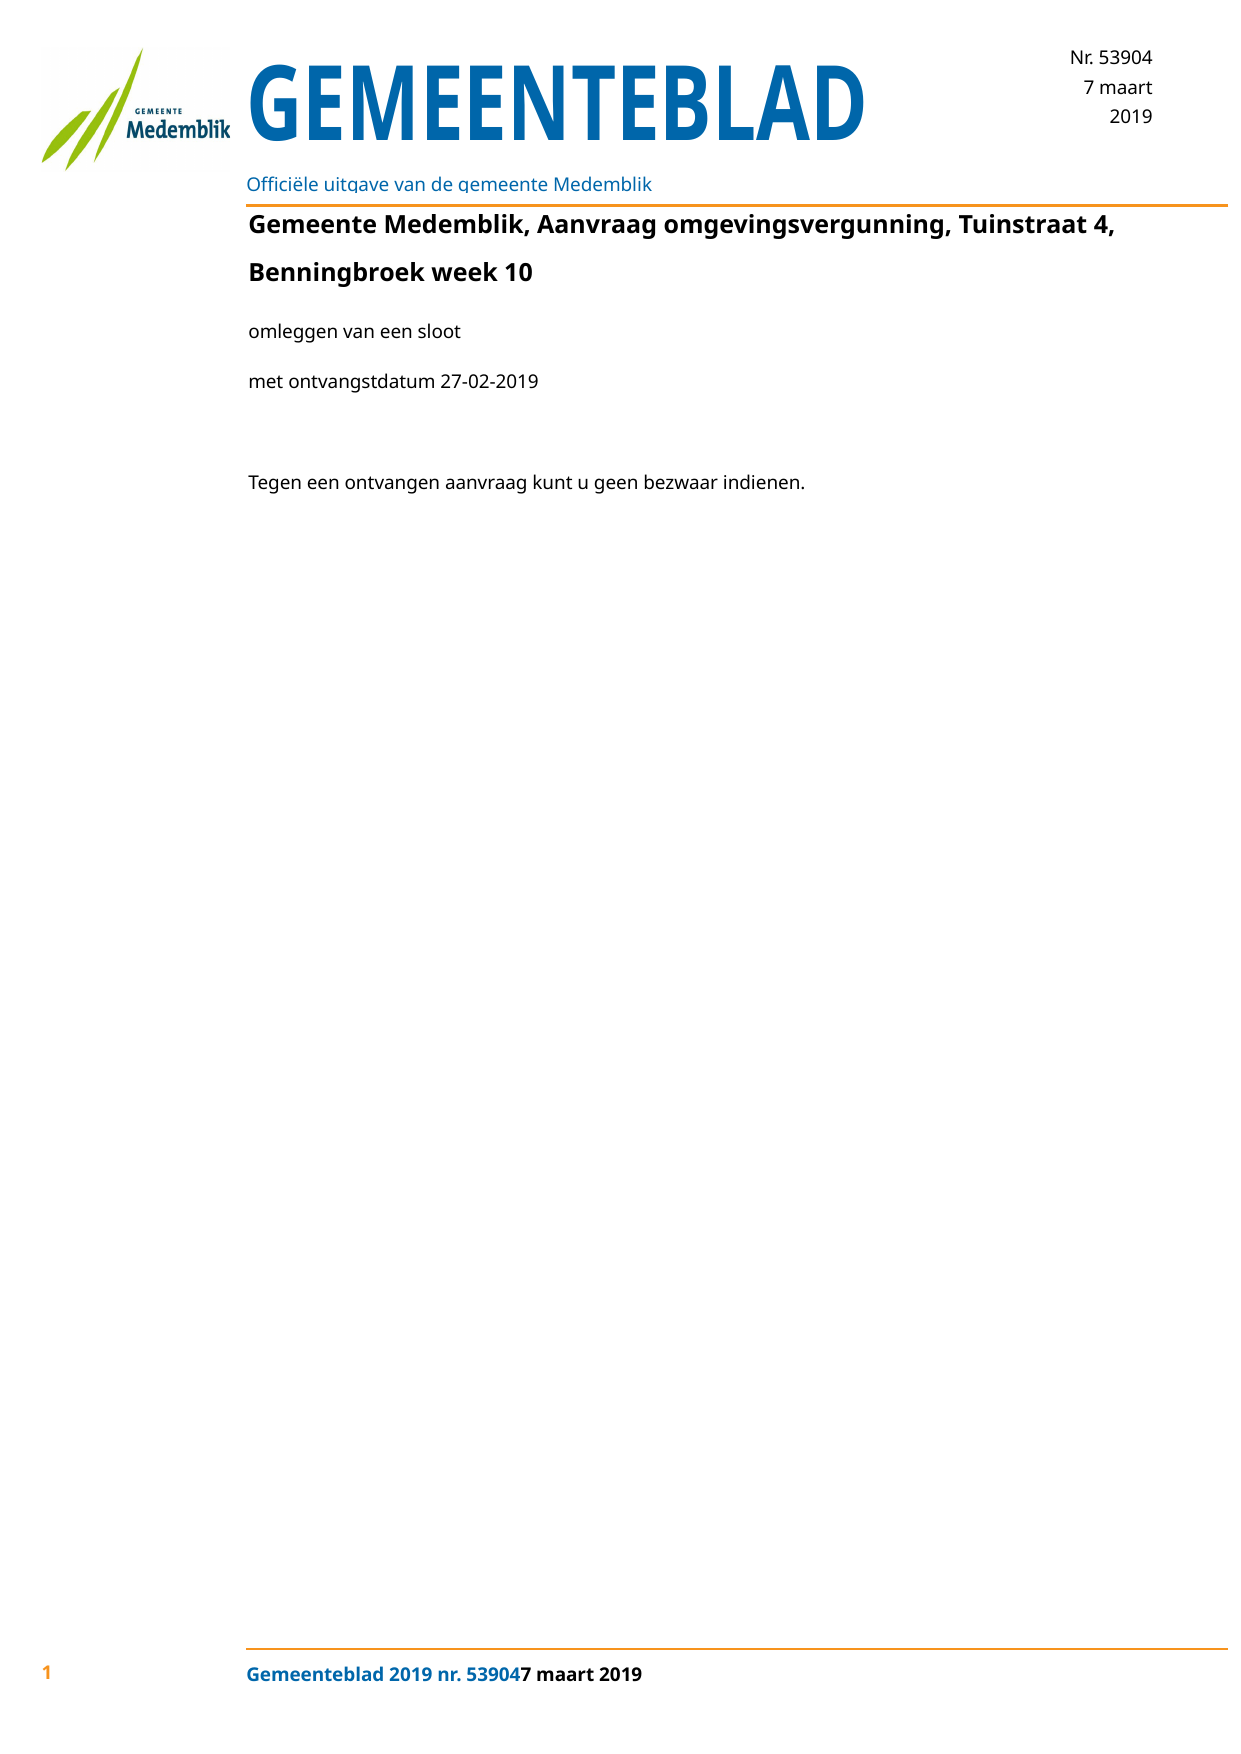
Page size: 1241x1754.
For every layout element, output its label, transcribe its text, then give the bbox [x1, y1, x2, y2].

text omleggen van een sloot [248, 318, 1152, 344]
text Gemeente Medemblik, Aanvraag omgevingsvergunning, Tuinstraat 4, Benningbroek week 10 [248, 207, 1152, 288]
picture [41, 47, 231, 172]
text met ontvangstdatum 27-02-2019 [248, 368, 1152, 394]
text Tegen een ontvangen aanvraag kunt u geen bezwaar indienen. [248, 469, 1152, 495]
